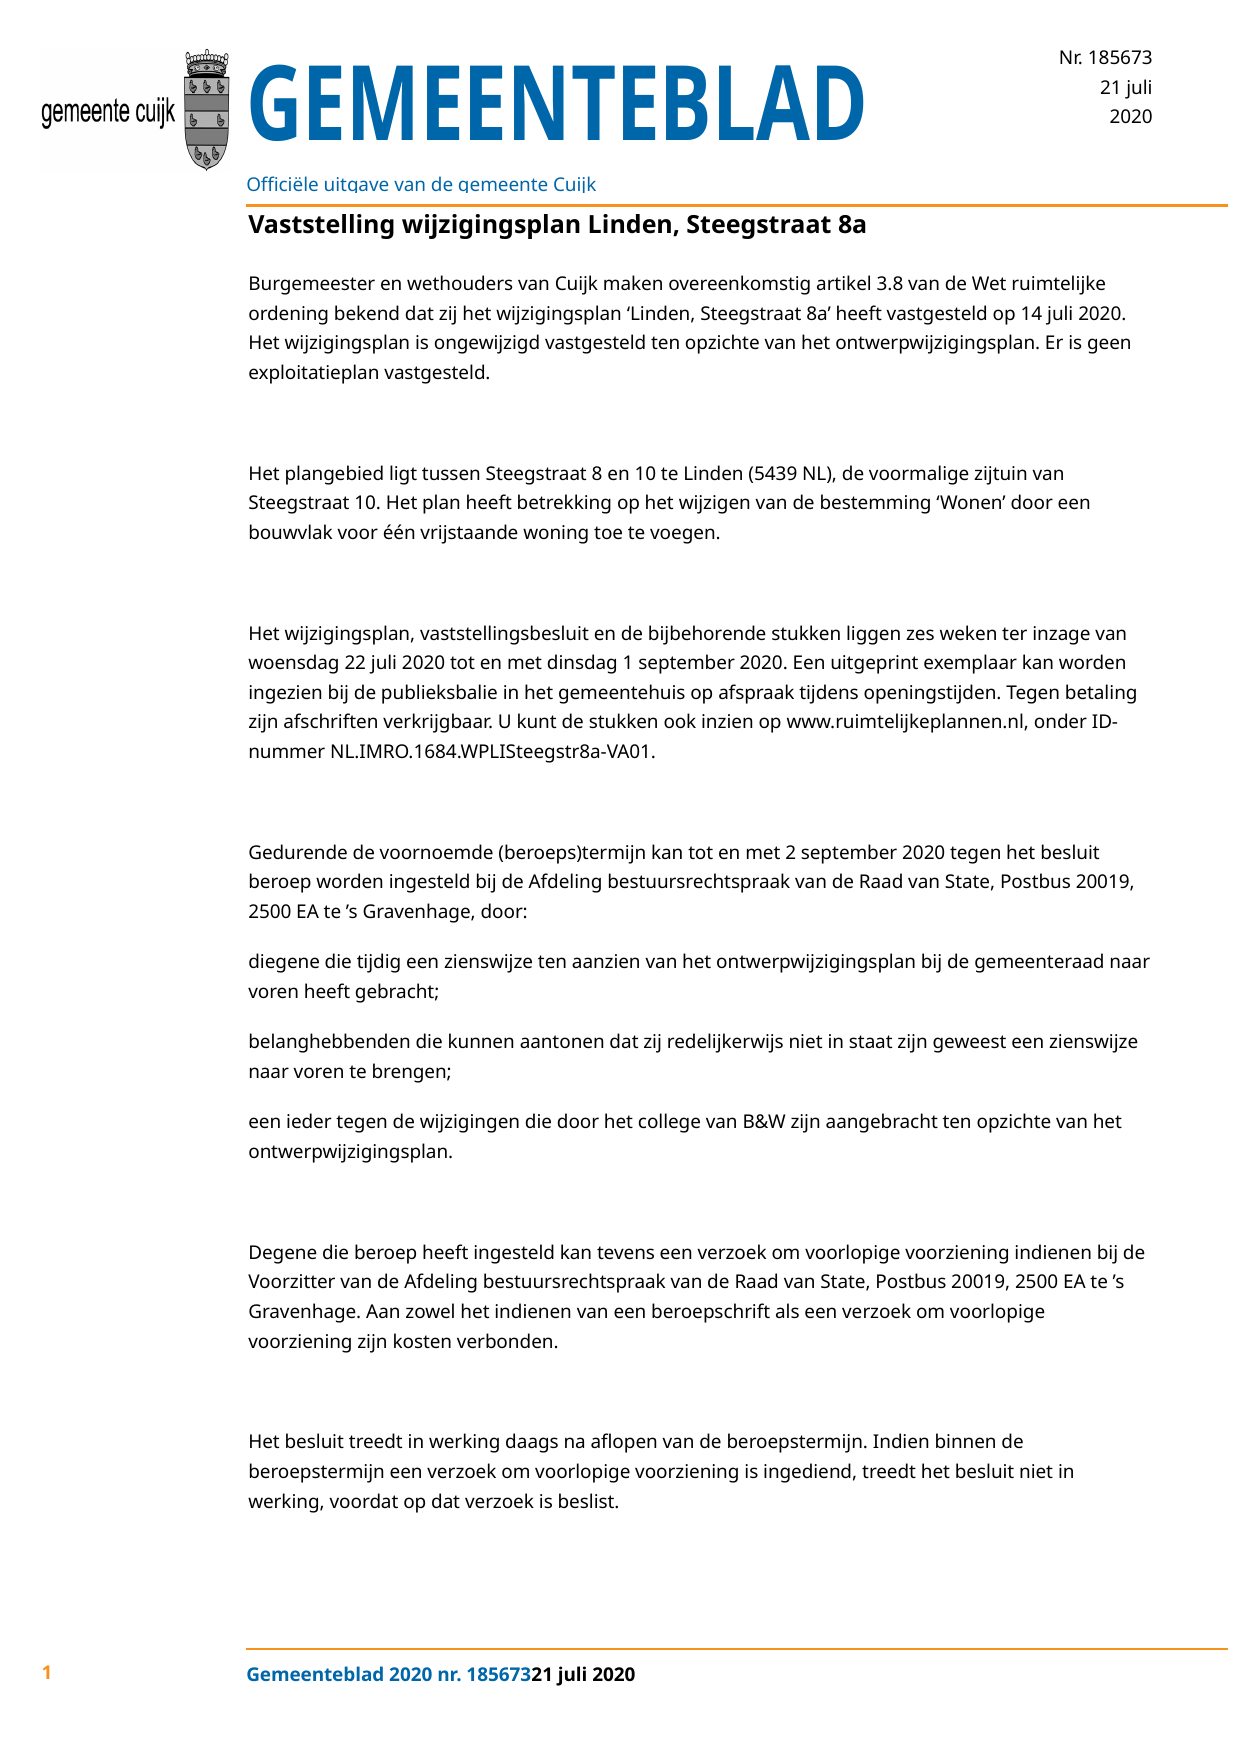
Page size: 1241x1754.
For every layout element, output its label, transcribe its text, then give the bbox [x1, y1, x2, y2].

text Gedurende de voornoemde (beroeps)termijn kan tot en met 2 september 2020 tegen het besluit beroep worden ingesteld bij de Afdeling bestuursrechtspraak van de Raad van State, Postbus 20019, 2500 EA te ’s Gravenhage, door: [248, 839, 1152, 924]
picture [41, 47, 231, 172]
text Het wijzigingsplan, vaststellingsbesluit en de bijbehorende stukken liggen zes weken ter inzage van woensdag 22 juli 2020 tot en met dinsdag 1 september 2020. Een uitgeprint exemplaar kan worden ingezien bij de publieksbalie in het gemeentehuis op afspraak tijdens openingstijden. Tegen betaling zijn afschriften verkrijgbaar. U kunt de stukken ook inzien op www.ruimtelijkeplannen.nl, onder ID-nummer NL.IMRO.1684.WPLISteegstr8a-VA01. [248, 620, 1152, 764]
text Vaststelling wijzigingsplan Linden, Steegstraat 8a [248, 207, 1152, 241]
text Het besluit treedt in werking daags na aflopen van de beroepstermijn. Indien binnen de beroepstermijn een verzoek om voorlopige voorziening is ingediend, treedt het besluit niet in werking, voordat op dat verzoek is beslist. [248, 1429, 1152, 1513]
text een ieder tegen de wijzigingen die door het college van B&W zijn aangebracht ten opzichte van het ontwerpwijzigingsplan. [248, 1109, 1152, 1164]
text Degene die beroep heeft ingesteld kan tevens een verzoek om voorlopige voorziening indienen bij de Voorzitter van de Afdeling bestuursrechtspraak van de Raad van State, Postbus 20019, 2500 EA te ’s Gravenhage. Aan zowel het indienen van een beroepschrift als een verzoek om voorlopige voorziening zijn kosten verbonden. [248, 1239, 1152, 1353]
text Burgemeester en wethouders van Cuijk maken overeenkomstig artikel 3.8 van de Wet ruimtelijke ordening bekend dat zij het wijzigingsplan ‘Linden, Steegstraat 8a’ heeft vastgesteld op 14 juli 2020. Het wijzigingsplan is ongewijzigd vastgesteld ten opzichte van het ontwerpwijzigingsplan. Er is geen exploitatieplan vastgesteld. [248, 270, 1152, 385]
text Het plangebied ligt tussen Steegstraat 8 en 10 te Linden (5439 NL), de voormalige zijtuin van Steegstraat 10. Het plan heeft betrekking op het wijzigen van de bestemming ‘Wonen’ door een bouwvlak voor één vrijstaande woning toe te voegen. [248, 460, 1152, 545]
text belanghebbenden die kunnen aantonen dat zij redelijkerwijs niet in staat zijn geweest een zienswijze naar voren te brengen; [248, 1029, 1152, 1084]
text diegene die tijdig een zienswijze ten aanzien van het ontwerpwijzigingsplan bij de gemeenteraad naar voren heeft gebracht; [248, 949, 1152, 1004]
